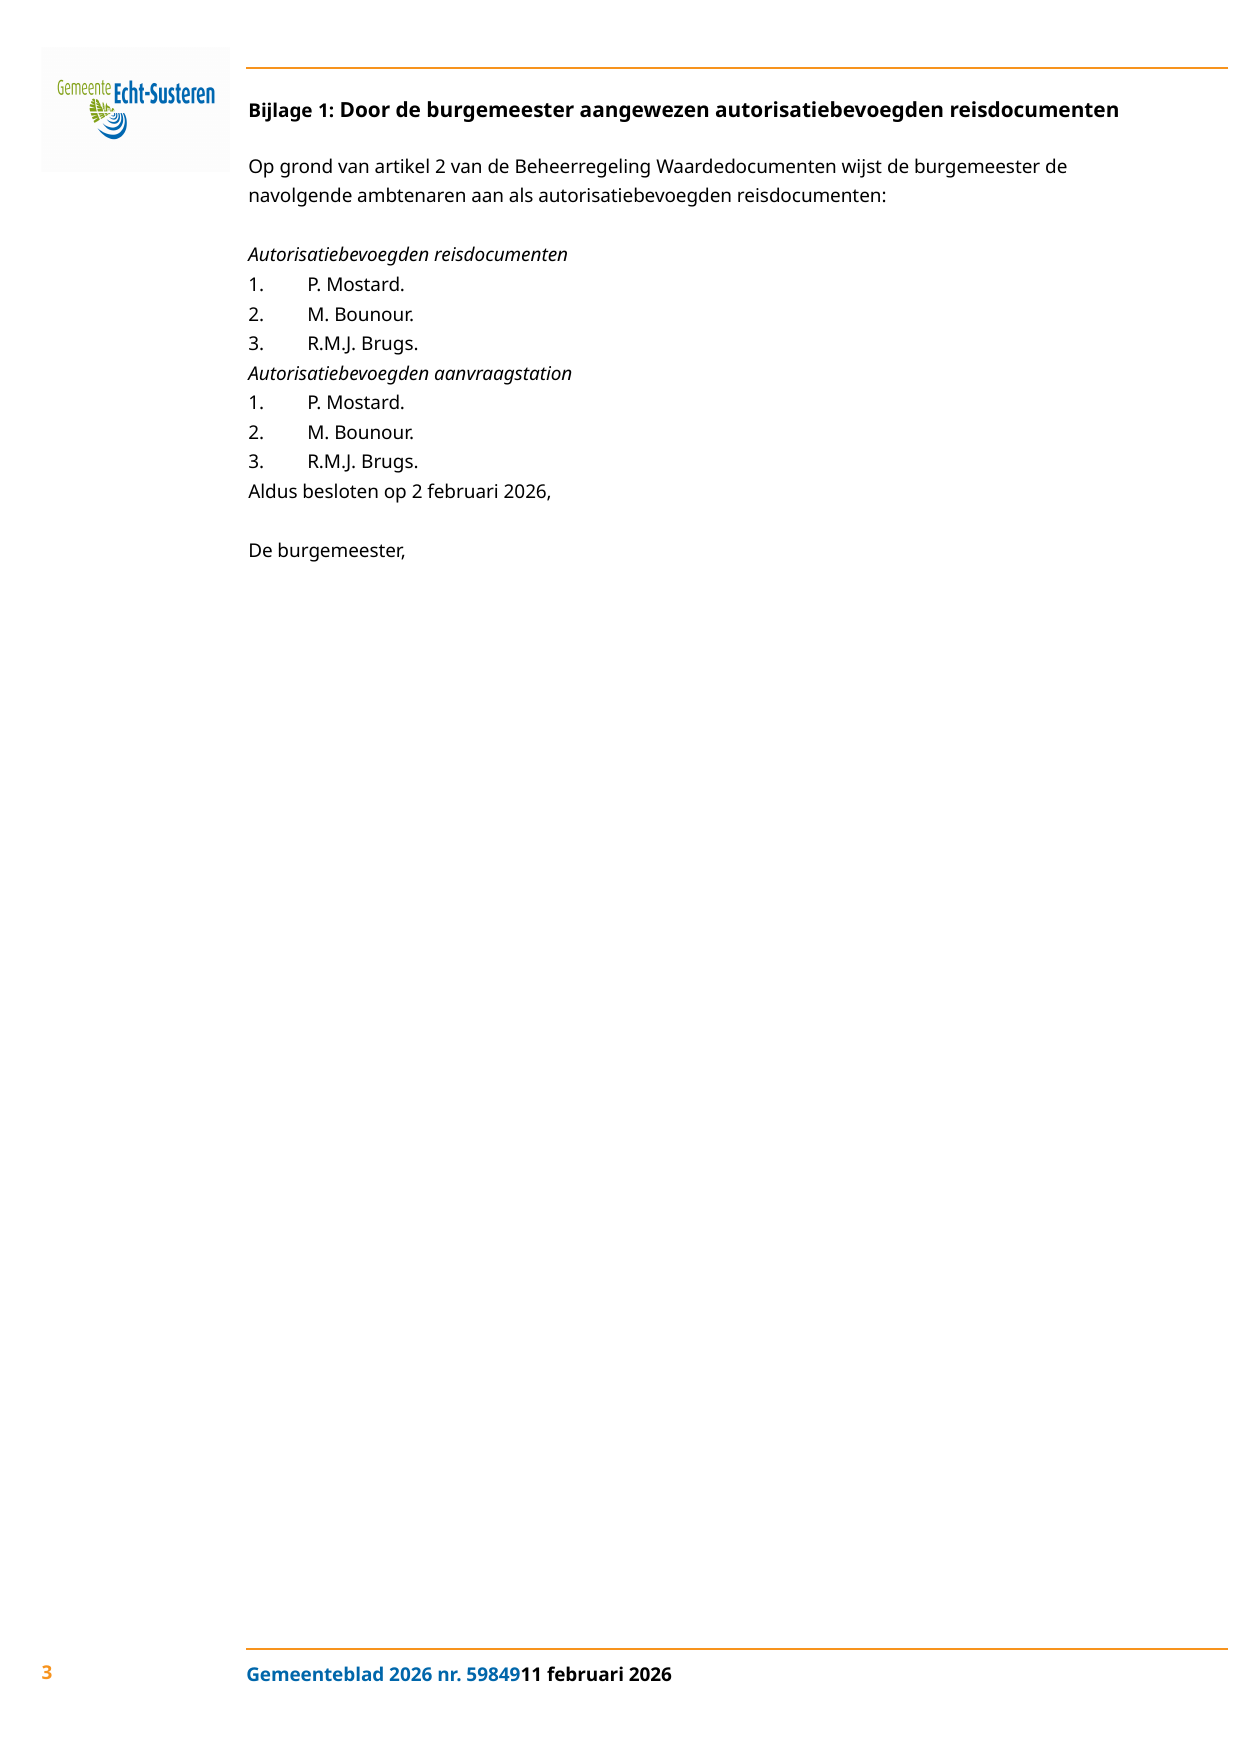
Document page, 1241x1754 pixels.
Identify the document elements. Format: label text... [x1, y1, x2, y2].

text Bijlage 1: Door de burgemeester aangewezen autorisatiebevoegden reisdocumenten [248, 95, 1152, 123]
text Aldus besloten op 2 februari 2026, [248, 478, 1152, 504]
text De burgemeester, [248, 537, 1152, 563]
list M. Bounour. [248, 419, 1152, 445]
text Autorisatiebevoegden reisdocumenten [248, 242, 1152, 267]
text Autorisatiebevoegden aanvraagstation [248, 360, 1152, 386]
list P. Mostard. [248, 389, 1152, 415]
list M. Bounour. [248, 301, 1152, 327]
picture [41, 47, 231, 172]
list P. Mostard. [248, 271, 1152, 297]
text Op grond van artikel 2 van de Beheerregeling Waardedocumenten wijst de burgemeester de navolgende ambtenaren aan als autorisatiebevoegden reisdocumenten: [248, 153, 1152, 208]
list R.M.J. Brugs. [248, 449, 1152, 474]
list R.M.J. Brugs. [248, 330, 1152, 356]
